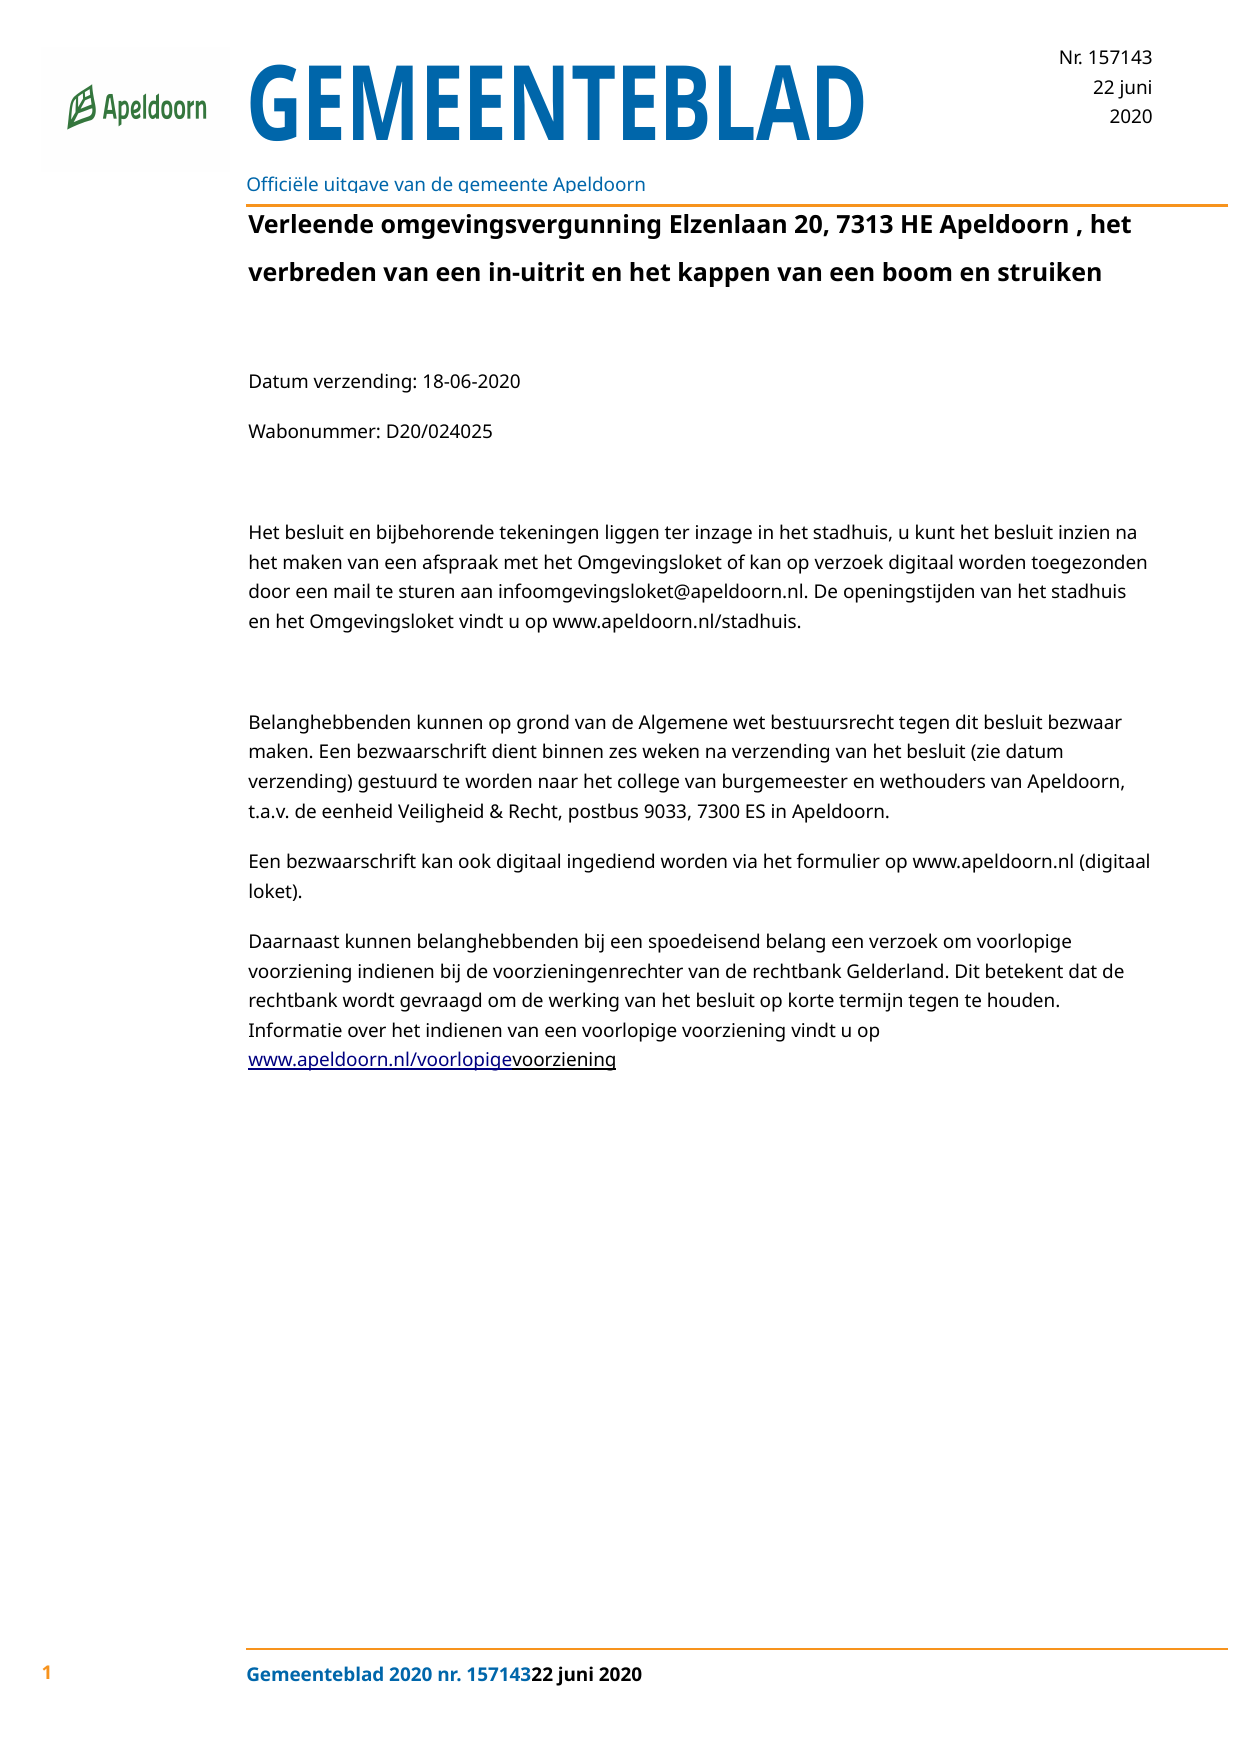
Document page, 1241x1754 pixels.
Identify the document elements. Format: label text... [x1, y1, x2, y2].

text Belanghebbenden kunnen op grond van de Algemene wet bestuursrecht tegen dit besluit bezwaar maken. Een bezwaarschrift dient binnen zes weken na verzending van het besluit (zie datum verzending) gestuurd te worden naar het college van burgemeester en wethouders van Apeldoorn, t.a.v. de eenheid Veiligheid & Recht, postbus 9033, 7300 ES in Apeldoorn. [248, 709, 1152, 824]
text Een bezwaarschrift kan ook digitaal ingediend worden via het formulier op www.apeldoorn.nl (digitaal loket). [248, 848, 1152, 904]
text Wabonummer: D20/024025 [248, 419, 1152, 444]
text Daarnaast kunnen belanghebbenden bij een spoedeisend belang een verzoek om voorlopige voorziening indienen bij de voorzieningenrechter van de rechtbank Gelderland. Dit betekent dat de rechtbank wordt gevraagd om de werking van het besluit op korte termijn tegen te houden. Informatie over het indienen van een voorlopige voorziening vindt u op www.apeldoorn.nl/voorlopigevoorziening [248, 928, 1152, 1072]
picture [41, 47, 231, 172]
text Verleende omgevingsvergunning Elzenlaan 20, 7313 HE Apeldoorn , het verbreden van een in-uitrit en het kappen van een boom en struiken [248, 207, 1152, 288]
text Datum verzending: 18-06-2020 [248, 368, 1152, 394]
text Het besluit en bijbehorende tekeningen liggen ter inzage in het stadhuis, u kunt het besluit inzien na het maken van een afspraak met het Omgevingsloket of kan op verzoek digitaal worden toegezonden door een mail te sturen aan infoomgevingsloket@apeldoorn.nl. De openingstijden van het stadhuis en het Omgevingsloket vindt u op www.apeldoorn.nl/stadhuis. [248, 519, 1152, 634]
